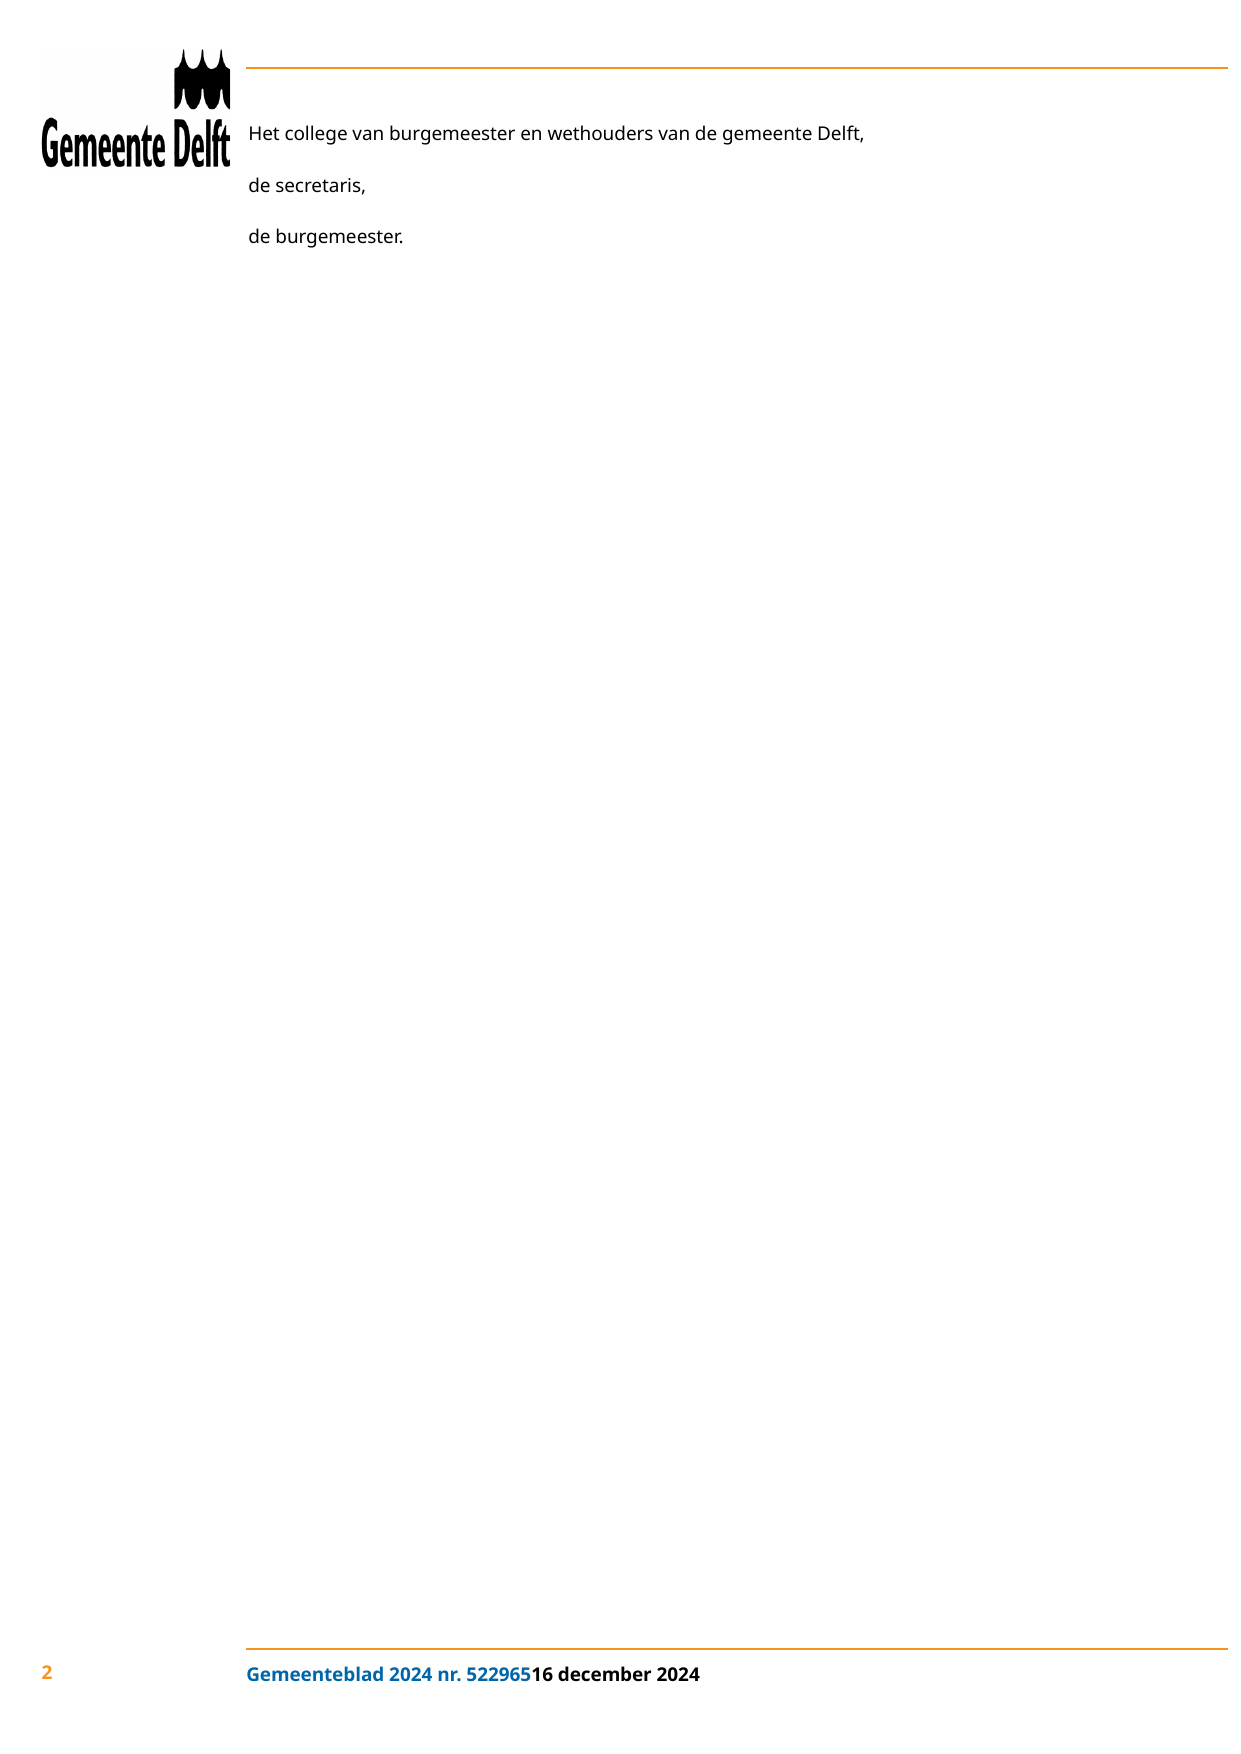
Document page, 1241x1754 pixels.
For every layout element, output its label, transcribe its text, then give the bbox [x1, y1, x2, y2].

text Het college van burgemeester en wethouders van de gemeente Delft, [248, 121, 1152, 146]
text de secretaris, [248, 172, 1152, 198]
picture [41, 47, 231, 172]
text de burgemeester. [248, 223, 1152, 249]
